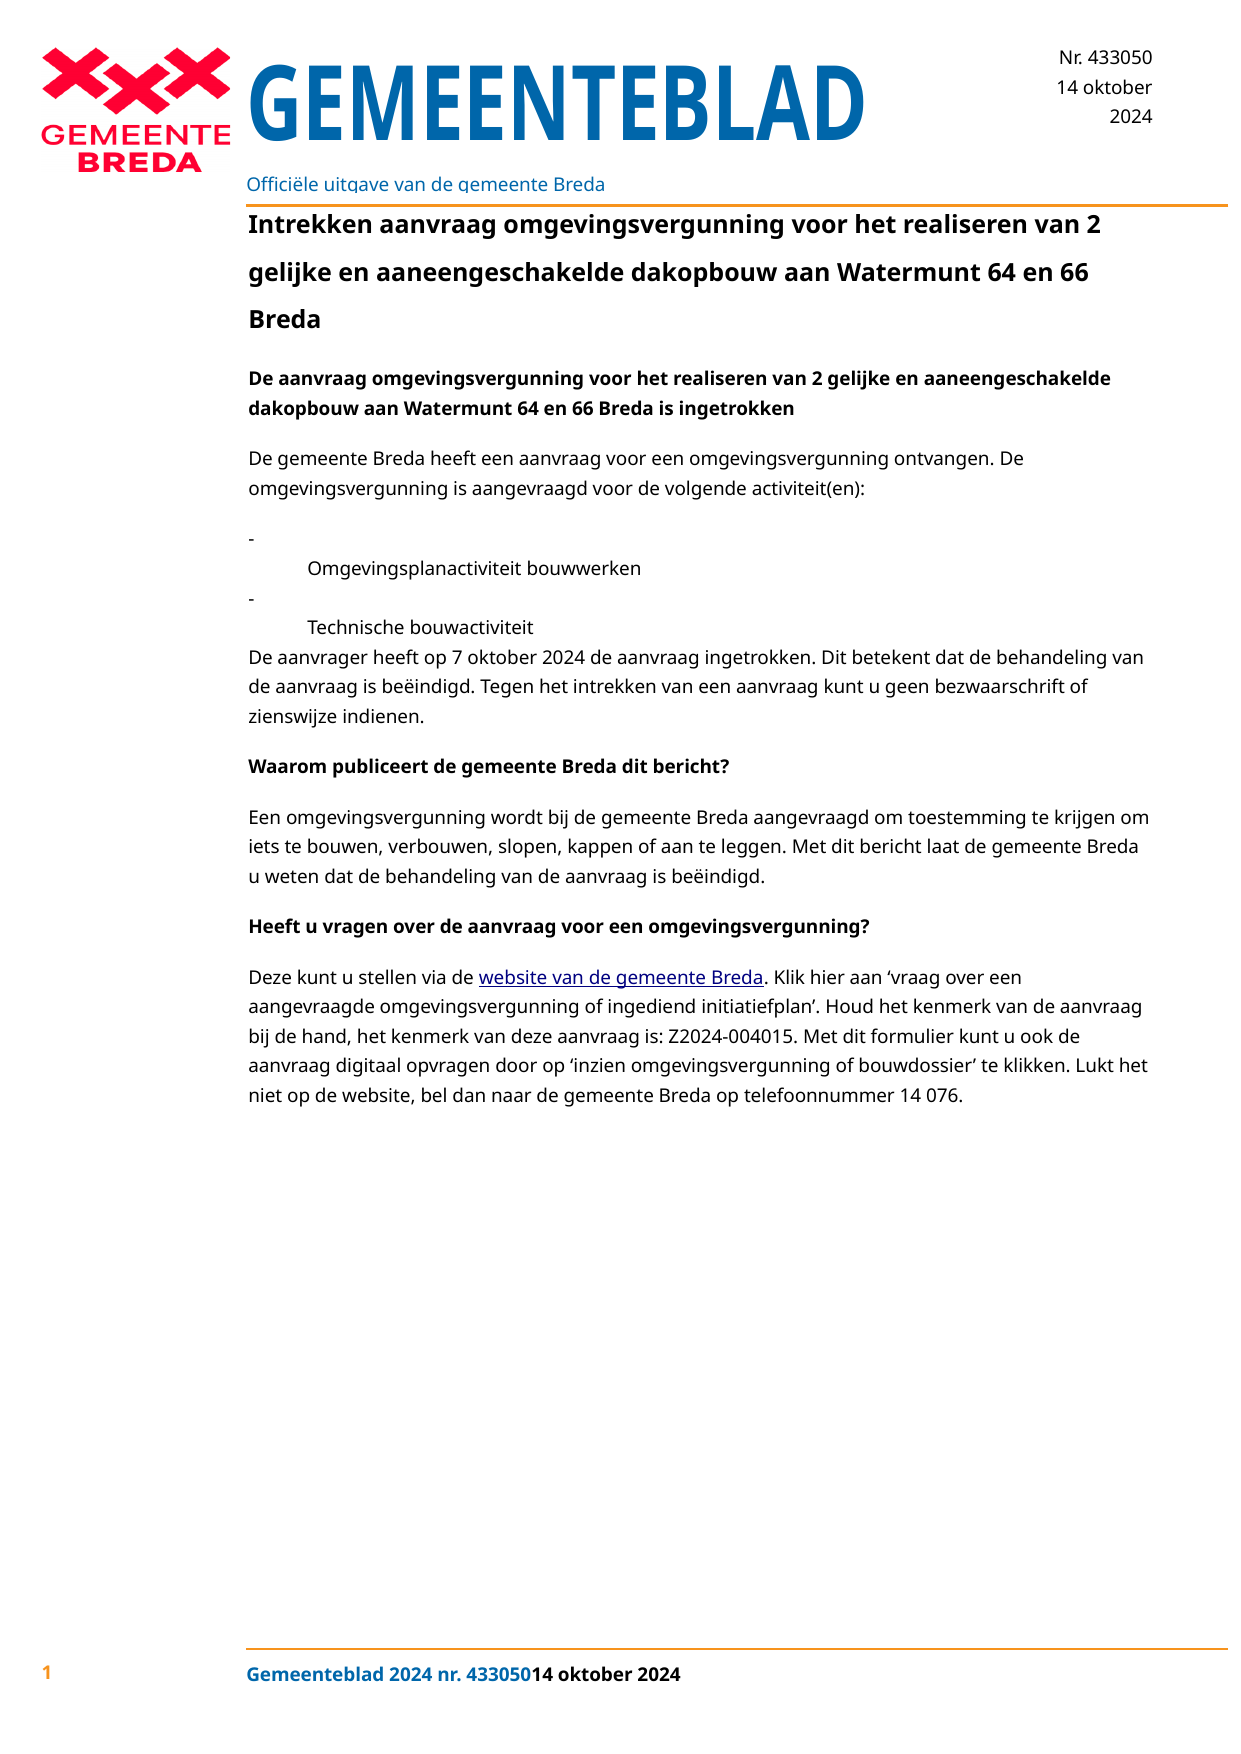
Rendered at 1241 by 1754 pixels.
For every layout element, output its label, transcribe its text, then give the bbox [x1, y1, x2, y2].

picture [41, 47, 231, 172]
text Waarom publiceert de gemeente Breda dit bericht? [248, 753, 1152, 779]
list Technische bouwactiviteit [248, 614, 1152, 640]
text De aanvraag omgevingsvergunning voor het realiseren van 2 gelijke en aaneengeschakelde dakopbouw aan Watermunt 64 en 66 Breda is ingetrokken [248, 366, 1152, 421]
text De aanvrager heeft op 7 oktober 2024 de aanvraag ingetrokken. Dit betekent dat de behandeling van de aanvraag is beëindigd. Tegen het intrekken van een aanvraag kunt u geen bezwaarschrift of zienswijze indienen. [248, 644, 1152, 729]
text Deze kunt u stellen via de website van de gemeente Breda. Klik hier aan ‘vraag over een aangevraagde omgevingsvergunning of ingediend initiatiefplan’. Houd het kenmerk van de aanvraag bij de hand, het kenmerk van deze aanvraag is: Z2024-004015. Met dit formulier kunt u ook de aanvraag digitaal opvragen door op ‘inzien omgevingsvergunning of bouwdossier’ te klikken. Lukt het niet op de website, bel dan naar de gemeente Breda op telefoonnummer 14 076. [248, 964, 1152, 1108]
text Intrekken aanvraag omgevingsvergunning voor het realiseren van 2 gelijke en aaneengeschakelde dakopbouw aan Watermunt 64 en 66 Breda [248, 207, 1152, 336]
text De gemeente Breda heeft een aanvraag voor een omgevingsvergunning ontvangen. De omgevingsvergunning is aangevraagd voor de volgende activiteit(en): [248, 446, 1152, 501]
list Omgevingsplanactiviteit bouwwerken [248, 555, 1152, 581]
text Een omgevingsvergunning wordt bij de gemeente Breda aangevraagd om toestemming te krijgen om iets te bouwen, verbouwen, slopen, kappen of aan te leggen. Met dit bericht laat de gemeente Breda u weten dat de behandeling van de aanvraag is beëindigd. [248, 804, 1152, 889]
text Heeft u vragen over de aanvraag voor een omgevingsvergunning? [248, 913, 1152, 939]
